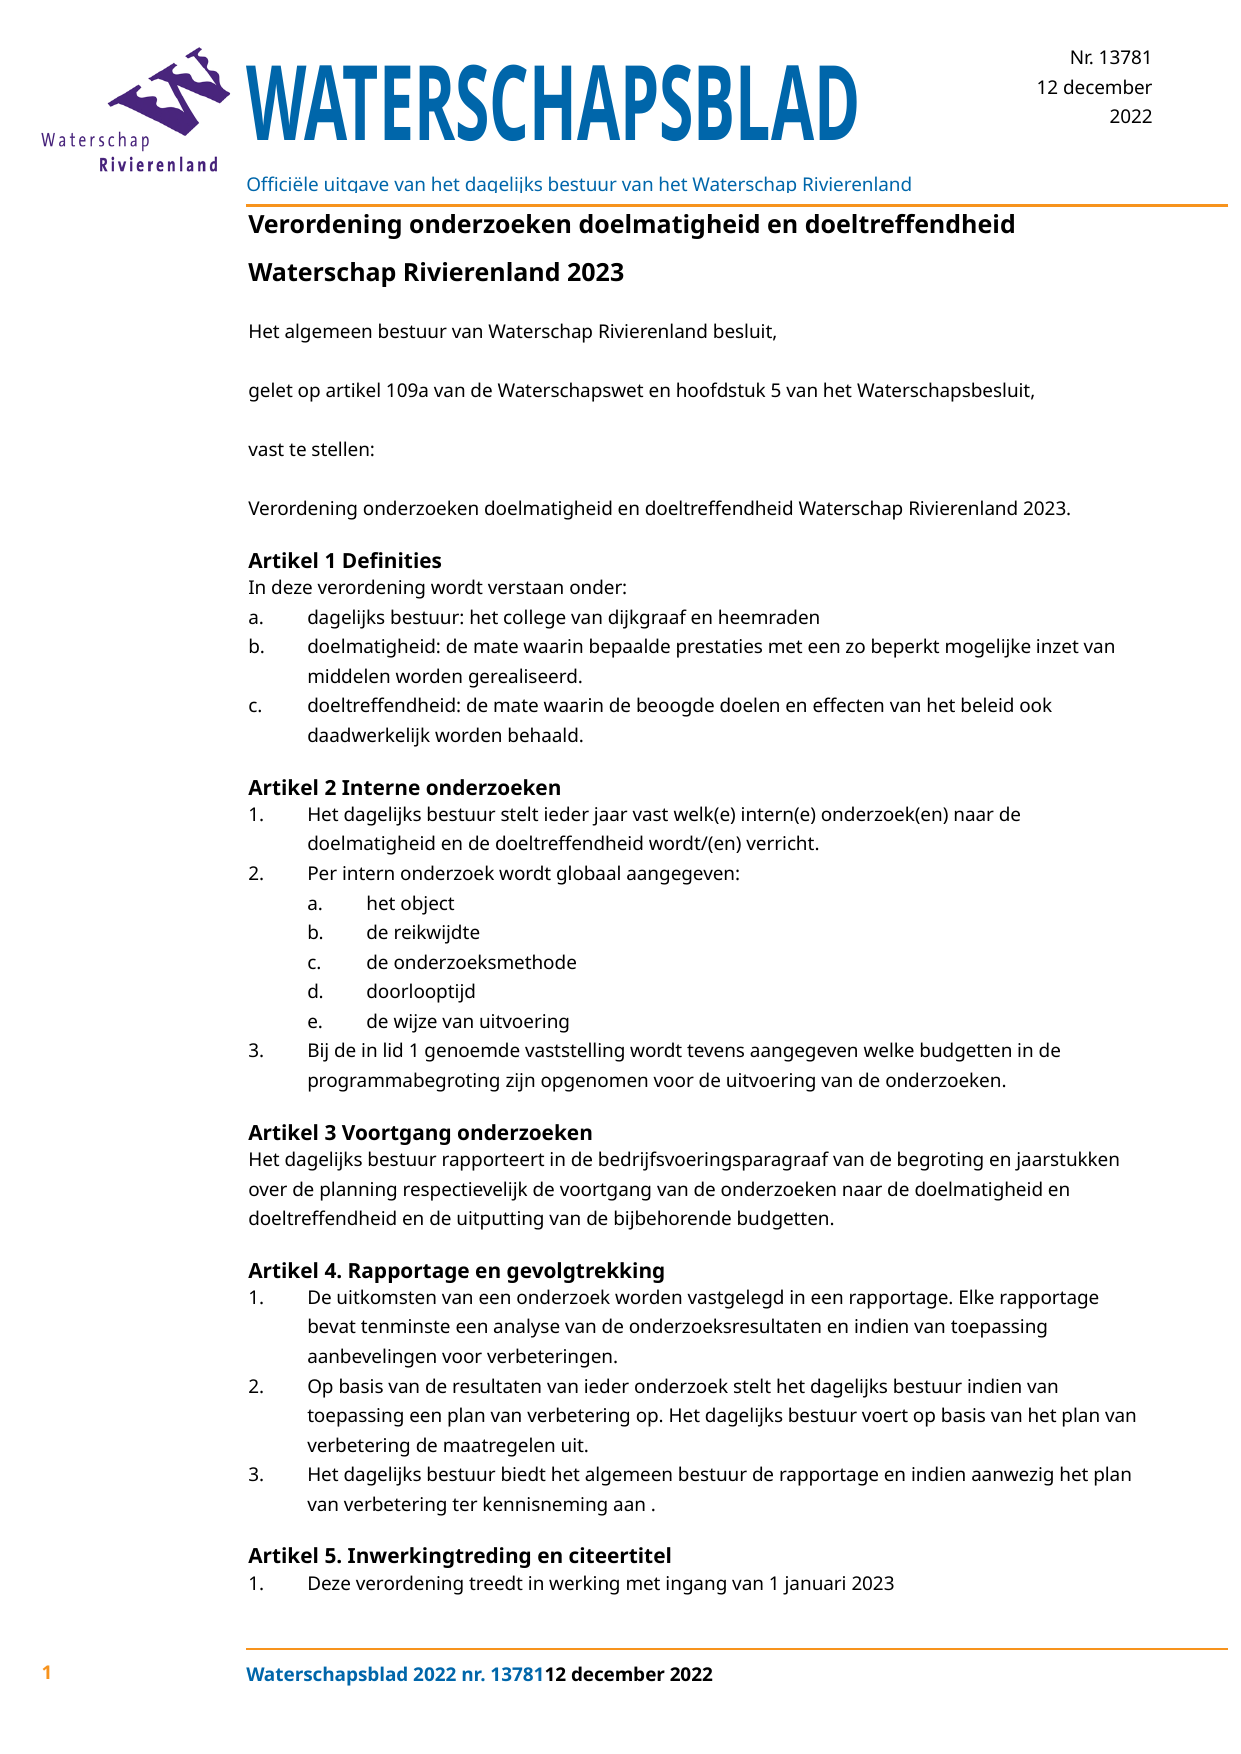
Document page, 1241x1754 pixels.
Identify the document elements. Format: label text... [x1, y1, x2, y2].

list Per intern onderzoek wordt globaal aangegeven: [248, 860, 1152, 886]
text gelet op artikel 109a van de Waterschapswet en hoofdstuk 5 van het Waterschapsbesluit, [248, 377, 1152, 403]
list dagelijks bestuur: het college van dijkgraaf en heemraden [248, 604, 1152, 629]
list de onderzoeksmethode [307, 949, 1152, 975]
text Verordening onderzoeken doelmatigheid en doeltreffendheid Waterschap Rivierenland 2023. [248, 495, 1152, 521]
list de reikwijdte [307, 919, 1152, 945]
text Het dagelijks bestuur rapporteert in de bedrijfsvoeringsparagraaf van de begroting en jaarstukken over de planning respectievelijk de voortgang van de onderzoeken naar de doelmatigheid en doeltreffendheid en de uitputting van de bijbehorende budgetten. [248, 1146, 1152, 1231]
list de wijze van uitvoering [307, 1008, 1152, 1034]
text Verordening onderzoeken doelmatigheid en doeltreffendheid Waterschap Rivierenland 2023 [248, 207, 1152, 288]
list doeltreffendheid: de mate waarin de beoogde doelen en effecten van het beleid ook daadwerkelijk worden behaald. [248, 693, 1152, 748]
list De uitkomsten van een onderzoek worden vastgelegd in een rapportage. Elke rapportage bevat tenminste een analyse van de onderzoeksresultaten en indien van toepassing aanbevelingen voor verbeteringen. [248, 1284, 1152, 1369]
text Het algemeen bestuur van Waterschap Rivierenland besluit, [248, 318, 1152, 344]
text Artikel 4. Rapportage en gevolgtrekking [248, 1256, 1152, 1284]
text In deze verordening wordt verstaan onder: [248, 574, 1152, 600]
list doelmatigheid: de mate waarin bepaalde prestaties met een zo beperkt mogelijke inzet van middelen worden gerealiseerd. [248, 633, 1152, 689]
list Het dagelijks bestuur biedt het algemeen bestuur de rapportage en indien aanwezig het plan van verbetering ter kennisneming aan . [248, 1462, 1152, 1517]
text Artikel 3 Voortgang onderzoeken [248, 1118, 1152, 1146]
list doorlooptijd [307, 978, 1152, 1004]
picture [41, 47, 231, 172]
list Deze verordening treedt in werking met ingang van 1 januari 2023 [248, 1570, 1152, 1596]
text Artikel 2 Interne onderzoeken [248, 773, 1152, 801]
list Bij de in lid 1 genoemde vaststelling wordt tevens aangegeven welke budgetten in de programmabegroting zijn opgenomen voor de uitvoering van de onderzoeken. [248, 1038, 1152, 1093]
list Op basis van de resultaten van ieder onderzoek stelt het dagelijks bestuur indien van toepassing een plan van verbetering op. Het dagelijks bestuur voert op basis van het plan van verbetering de maatregelen uit. [248, 1373, 1152, 1458]
text vast te stellen: [248, 436, 1152, 462]
list het object [307, 890, 1152, 916]
list Het dagelijks bestuur stelt ieder jaar vast welk(e) intern(e) onderzoek(en) naar de doelmatigheid en de doeltreffendheid wordt/(en) verricht. [248, 801, 1152, 856]
text Artikel 5. Inwerkingtreding en citeertitel [248, 1542, 1152, 1570]
text Artikel 1 Definities [248, 546, 1152, 574]
